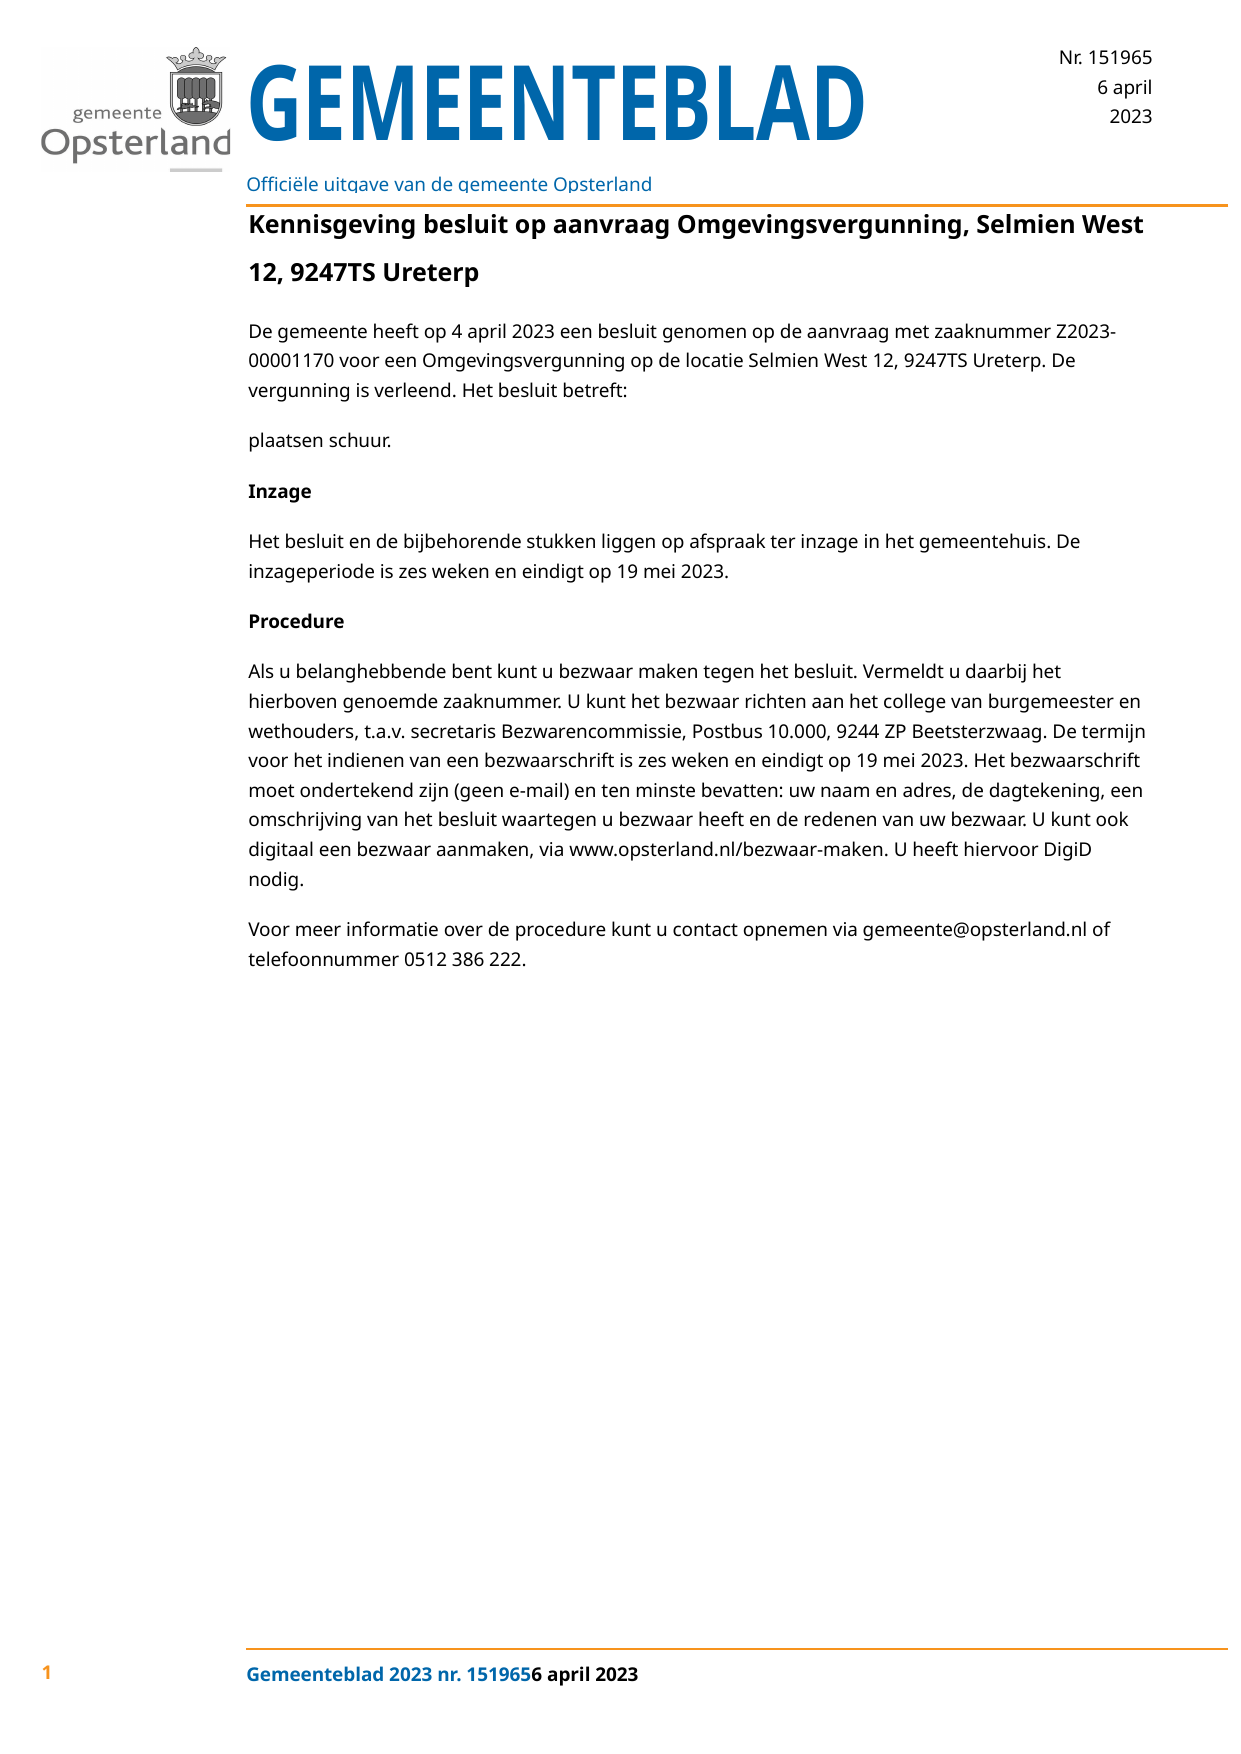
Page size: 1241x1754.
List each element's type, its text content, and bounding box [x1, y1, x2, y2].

text Procedure [248, 608, 1152, 634]
text Als u belanghebbende bent kunt u bezwaar maken tegen het besluit. Vermeldt u daarbij het hierboven genoemde zaaknummer. U kunt het bezwaar richten aan het college van burgemeester en wethouders, t.a.v. secretaris Bezwarencommissie, Postbus 10.000, 9244 ZP Beetsterzwaag. De termijn voor het indienen van een bezwaarschrift is zes weken en eindigt op 19 mei 2023. Het bezwaarschrift moet ondertekend zijn (geen e-mail) en ten minste bevatten: uw naam en adres, de dagtekening, een omschrijving van het besluit waartegen u bezwaar heeft en de redenen van uw bezwaar. U kunt ook digitaal een bezwaar aanmaken, via www.opsterland.nl/bezwaar-maken. U heeft hiervoor DigiD nodig. [248, 659, 1152, 892]
picture [41, 47, 231, 172]
text plaatsen schuur. [248, 427, 1152, 453]
text Kennisgeving besluit op aanvraag Omgevingsvergunning, Selmien West 12, 9247TS Ureterp [248, 207, 1152, 288]
text De gemeente heeft op 4 april 2023 een besluit genomen op de aanvraag met zaaknummer Z2023-00001170 voor een Omgevingsvergunning op de locatie Selmien West 12, 9247TS Ureterp. De vergunning is verleend. Het besluit betreft: [248, 318, 1152, 403]
text Het besluit en de bijbehorende stukken liggen op afspraak ter inzage in het gemeentehuis. De inzageperiode is zes weken en eindigt op 19 mei 2023. [248, 528, 1152, 584]
text Inzage [248, 478, 1152, 504]
text Voor meer informatie over de procedure kunt u contact opnemen via gemeente@opsterland.nl of telefoonnummer 0512 386 222. [248, 916, 1152, 972]
